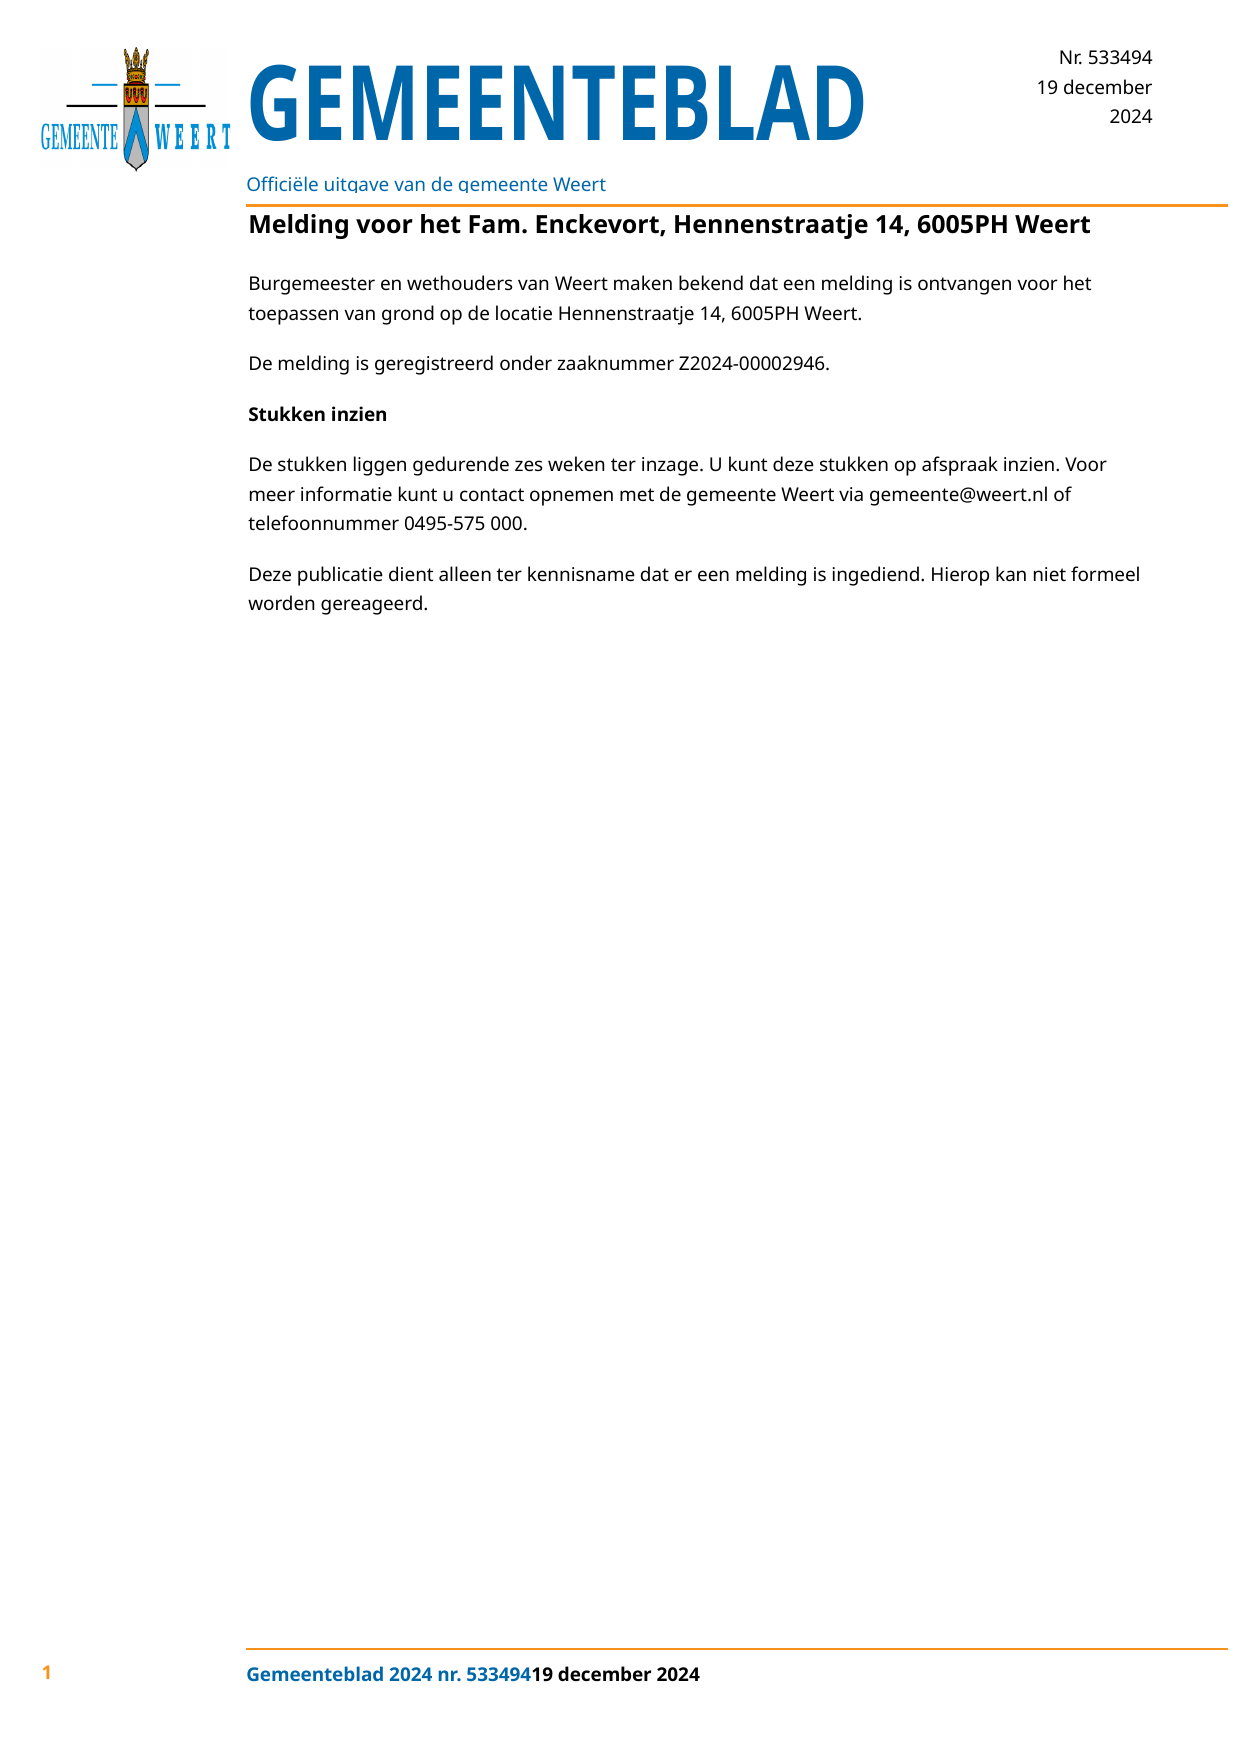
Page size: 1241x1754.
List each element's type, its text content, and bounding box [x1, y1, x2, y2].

picture [41, 47, 231, 172]
text De melding is geregistreerd onder zaaknummer Z2024-00002946. [248, 350, 1152, 376]
text Burgemeester en wethouders van Weert maken bekend dat een melding is ontvangen voor het toepassen van grond op de locatie Hennenstraatje 14, 6005PH Weert. [248, 270, 1152, 326]
text Stukken inzien [248, 401, 1152, 426]
text De stukken liggen gedurende zes weken ter inzage. U kunt deze stukken op afspraak inzien. Voor meer informatie kunt u contact opnemen met de gemeente Weert via gemeente@weert.nl of telefoonnummer 0495-575 000. [248, 451, 1152, 536]
text Melding voor het Fam. Enckevort, Hennenstraatje 14, 6005PH Weert [248, 207, 1152, 241]
text Deze publicatie dient alleen ter kennisname dat er een melding is ingediend. Hierop kan niet formeel worden gereageerd. [248, 561, 1152, 616]
